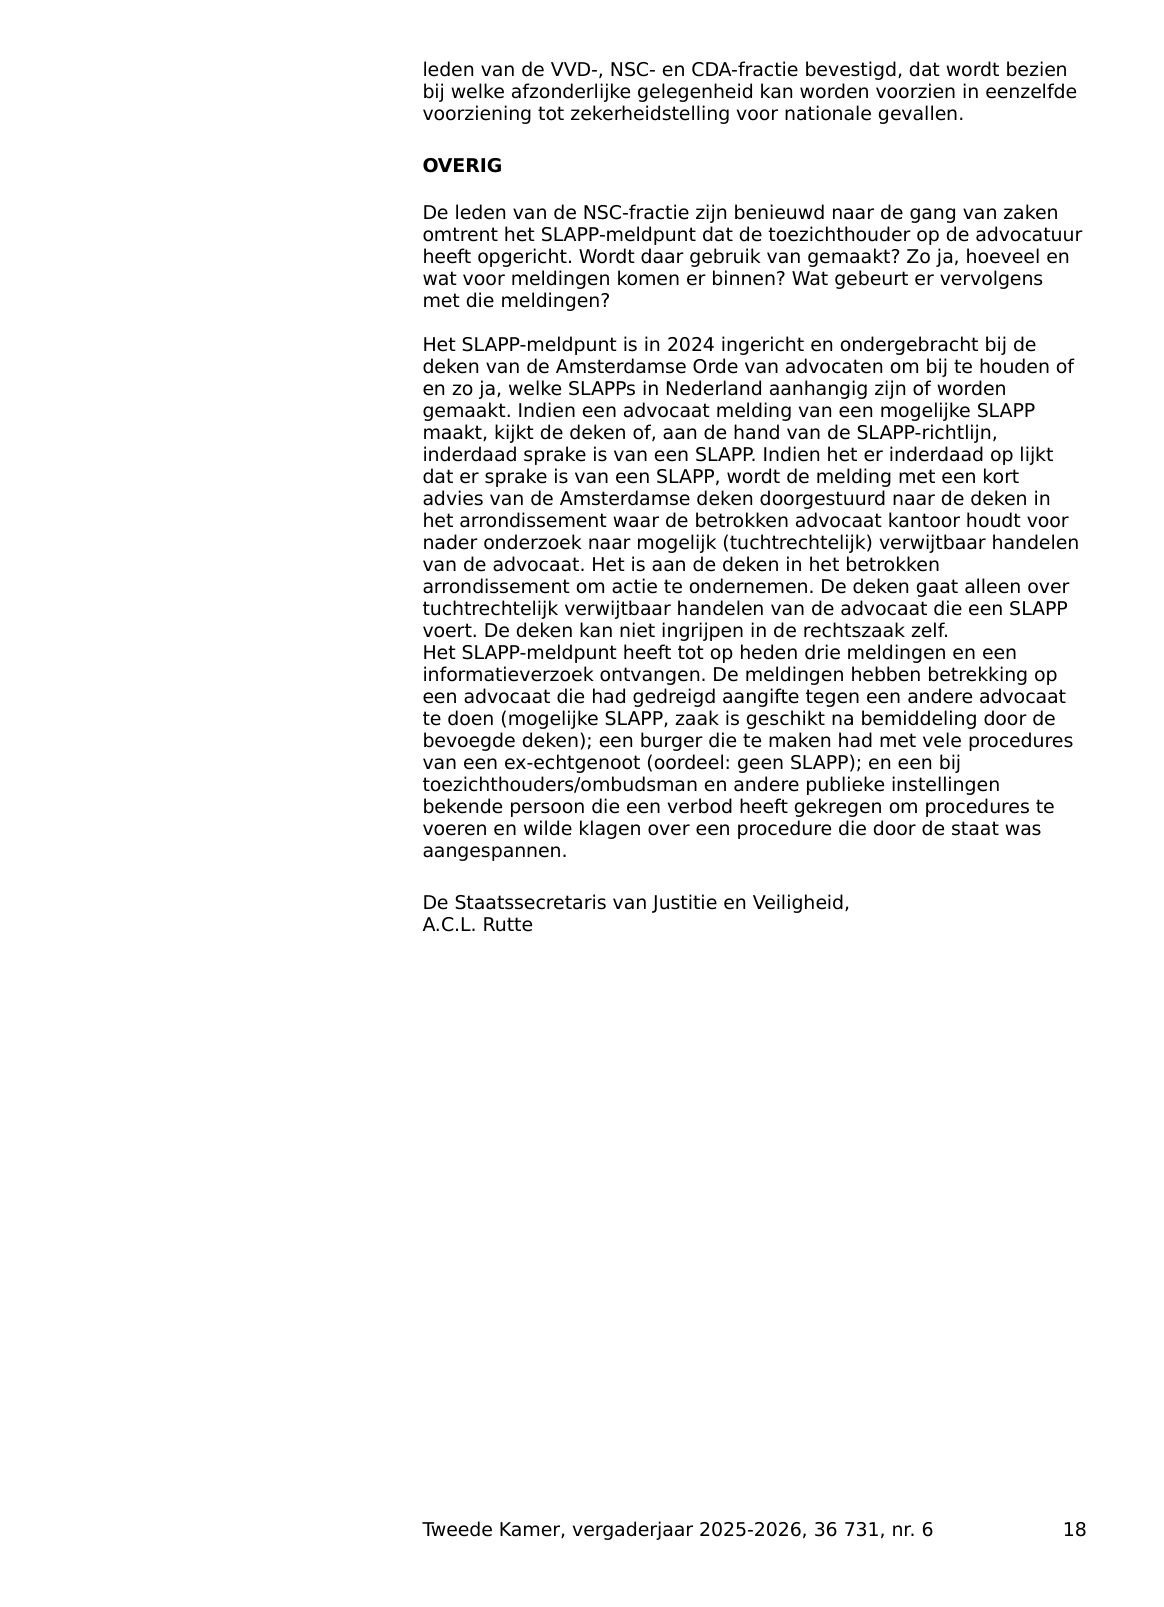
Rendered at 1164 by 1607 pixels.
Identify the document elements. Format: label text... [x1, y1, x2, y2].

text leden van de VVD-, NSC- en CDA-fractie bevestigd, dat wordt bezien bij welke afzonderlijke gelegenheid kan worden voorzien in eenzelfde voorziening tot zekerheidstelling voor nationale gevallen. [422, 59, 1087, 125]
subtitle OVERIG [422, 155, 1087, 177]
text Het SLAPP-meldpunt heeft tot op heden drie meldingen en een informatieverzoek ontvangen. De meldingen hebben betrekking op een advocaat die had gedreigd aangifte tegen een andere advocaat te doen (mogelijke SLAPP, zaak is geschikt na bemiddeling door de bevoegde deken); een burger die te maken had met vele procedures van een ex-echtgenoot (oordeel: geen SLAPP); en een bij toezichthouders/ombudsman en andere publieke instellingen bekende persoon die een verbod heeft gekregen om procedures te voeren en wilde klagen over een procedure die door de staat was aangespannen. [422, 642, 1087, 862]
text Het SLAPP-meldpunt is in 2024 ingericht en ondergebracht bij de deken van de Amsterdamse Orde van advocaten om bij te houden of en zo ja, welke SLAPPs in Nederland aanhangig zijn of worden gemaakt. Indien een advocaat melding van een mogelijke SLAPP maakt, kijkt de deken of, aan de hand van de SLAPP-richtlijn, inderdaad sprake is van een SLAPP. Indien het er inderdaad op lijkt dat er sprake is van een SLAPP, wordt de melding met een kort advies van de Amsterdamse deken doorgestuurd naar de deken in het arrondissement waar de betrokken advocaat kantoor houdt voor nader onderzoek naar mogelijk (tuchtrechtelijk) verwijtbaar handelen van de advocaat. Het is aan de deken in het betrokken arrondissement om actie te ondernemen. De deken gaat alleen over tuchtrechtelijk verwijtbaar handelen van de advocaat die een SLAPP voert. De deken kan niet ingrijpen in de rechtszaak zelf. [422, 334, 1087, 642]
text De leden van de NSC-fractie zijn benieuwd naar de gang van zaken omtrent het SLAPP-meldpunt dat de toezichthouder op de advocatuur heeft opgericht. Wordt daar gebruik van gemaakt? Zo ja, hoeveel en wat voor meldingen komen er binnen? Wat gebeurt er vervolgens met die meldingen? [422, 202, 1087, 312]
text De Staatssecretaris van Justitie en Veiligheid, A.C.L. Rutte [422, 892, 1087, 936]
